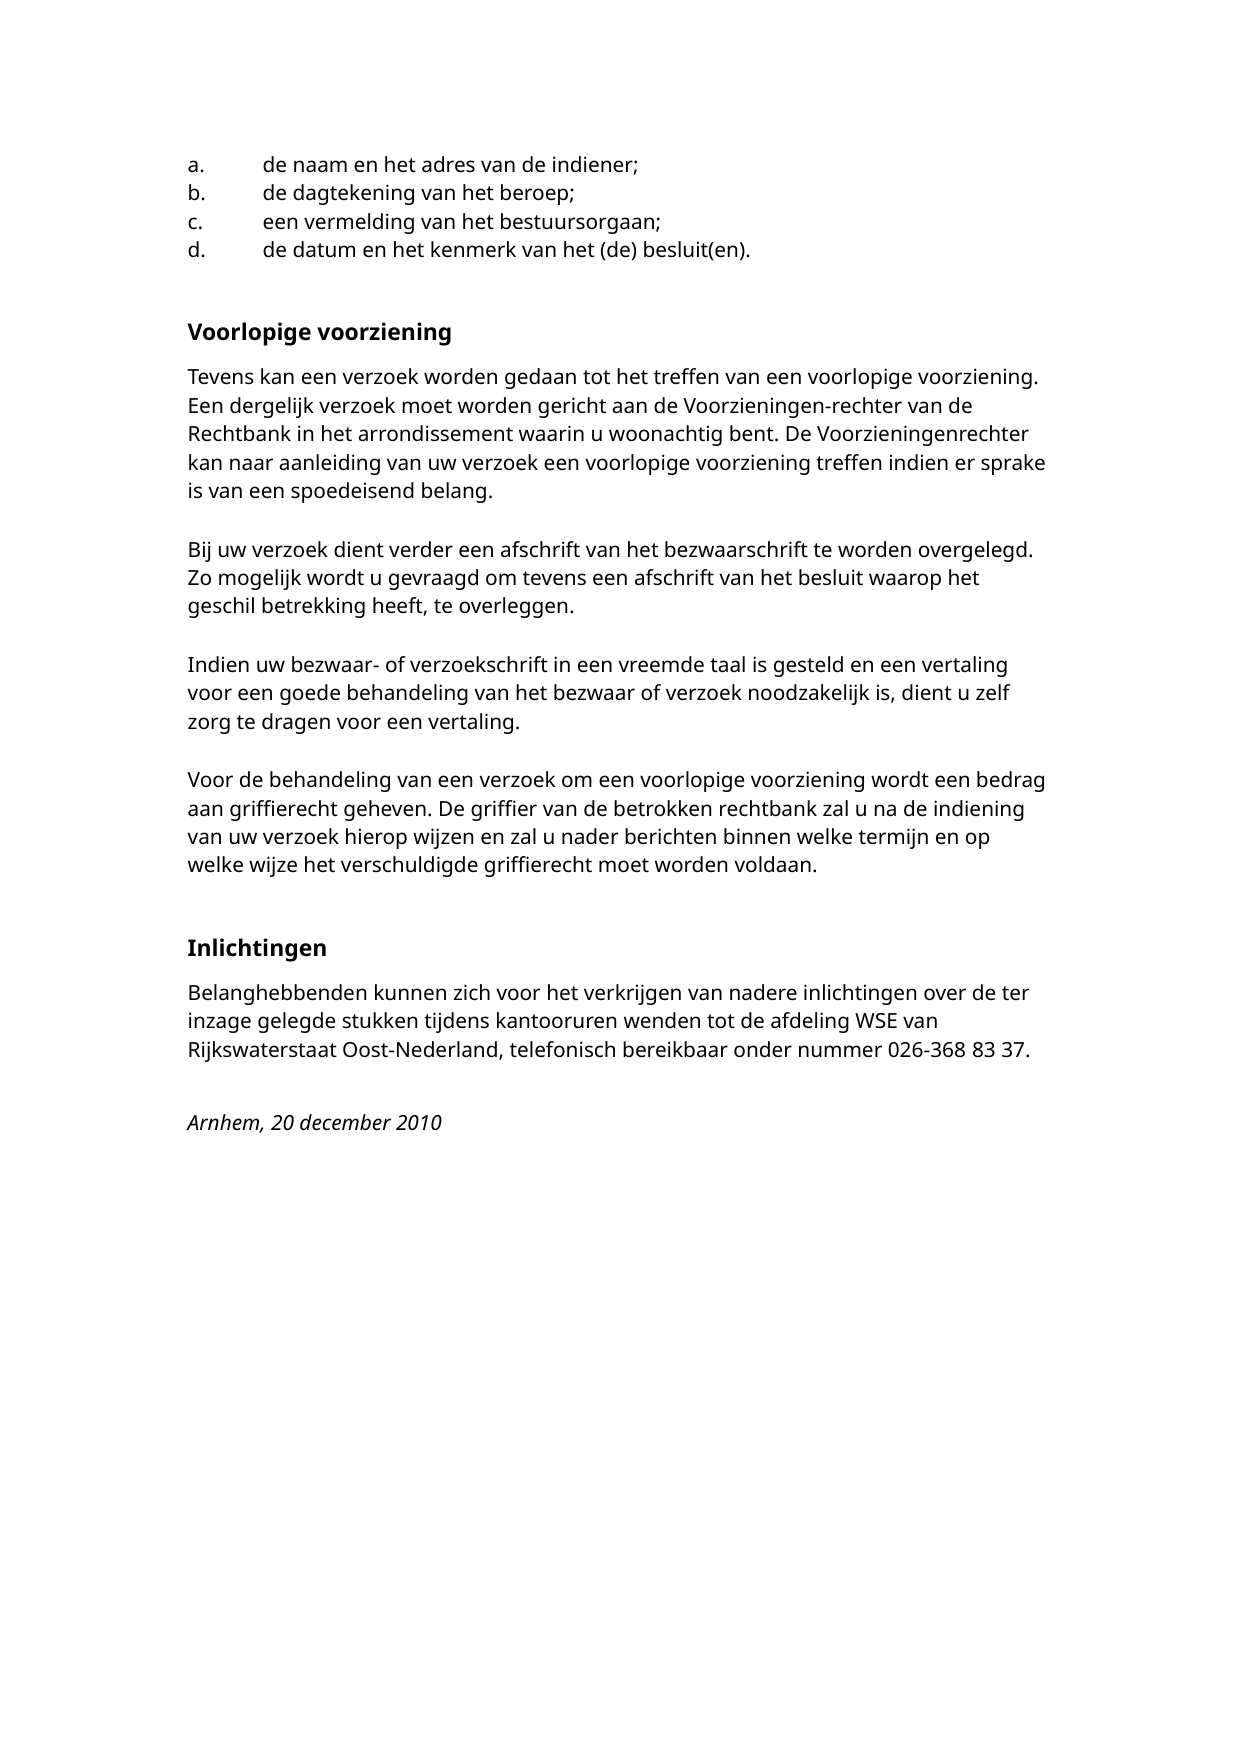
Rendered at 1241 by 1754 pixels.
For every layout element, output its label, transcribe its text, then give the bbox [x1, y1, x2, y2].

list de dagtekening van het beroep; [187, 178, 1053, 207]
text Arnhem, 20 december 2010 [187, 1108, 1053, 1137]
text Tevens kan een verzoek worden gedaan tot het treffen van een voorlopige voorziening. Een dergelijk verzoek moet worden gericht aan de Voorzieningen-rechter van de Rechtbank in het arrondissement waarin u woonachtig bent. De Voorzieningenrechter kan naar aanleiding van uw verzoek een voorlopige voorziening treffen indien er sprake is van een spoedeisend belang. [187, 362, 1053, 505]
list de datum en het kenmerk van het (de) besluit(en). [187, 235, 1053, 264]
list een vermelding van het bestuursorgaan; [187, 207, 1053, 235]
list de naam en het adres van de indiener; [187, 150, 1053, 178]
text Indien uw bezwaar- of verzoekschrift in een vreemde taal is gesteld en een vertaling voor een goede behandeling van het bezwaar of verzoek noodzakelijk is, dient u zelf zorg te dragen voor een vertaling. [187, 650, 1053, 735]
text Bij uw verzoek dient verder een afschrift van het bezwaarschrift te worden overgelegd. [187, 535, 1053, 563]
subtitle Voorlopige voorziening [187, 316, 1053, 347]
text Voor de behandeling van een verzoek om een voorlopige voorziening wordt een bedrag aan griffierecht geheven. De griffier van de betrokken rechtbank zal u na de indiening van uw verzoek hierop wijzen en zal u nader berichten binnen welke termijn en op welke wijze het verschuldigde griffierecht moet worden voldaan. [187, 765, 1053, 879]
text Zo mogelijk wordt u gevraagd om tevens een afschrift van het besluit waarop het geschil betrekking heeft, te overleggen. [187, 563, 1053, 620]
text Belanghebbenden kunnen zich voor het verkrijgen van nadere inlichtingen over de ter inzage gelegde stukken tijdens kantooruren wenden tot de afdeling WSE van Rijkswaterstaat Oost-Nederland, telefonisch bereikbaar onder nummer 026-368 83 37. [187, 978, 1053, 1063]
subtitle Inlichtingen [187, 932, 1053, 963]
